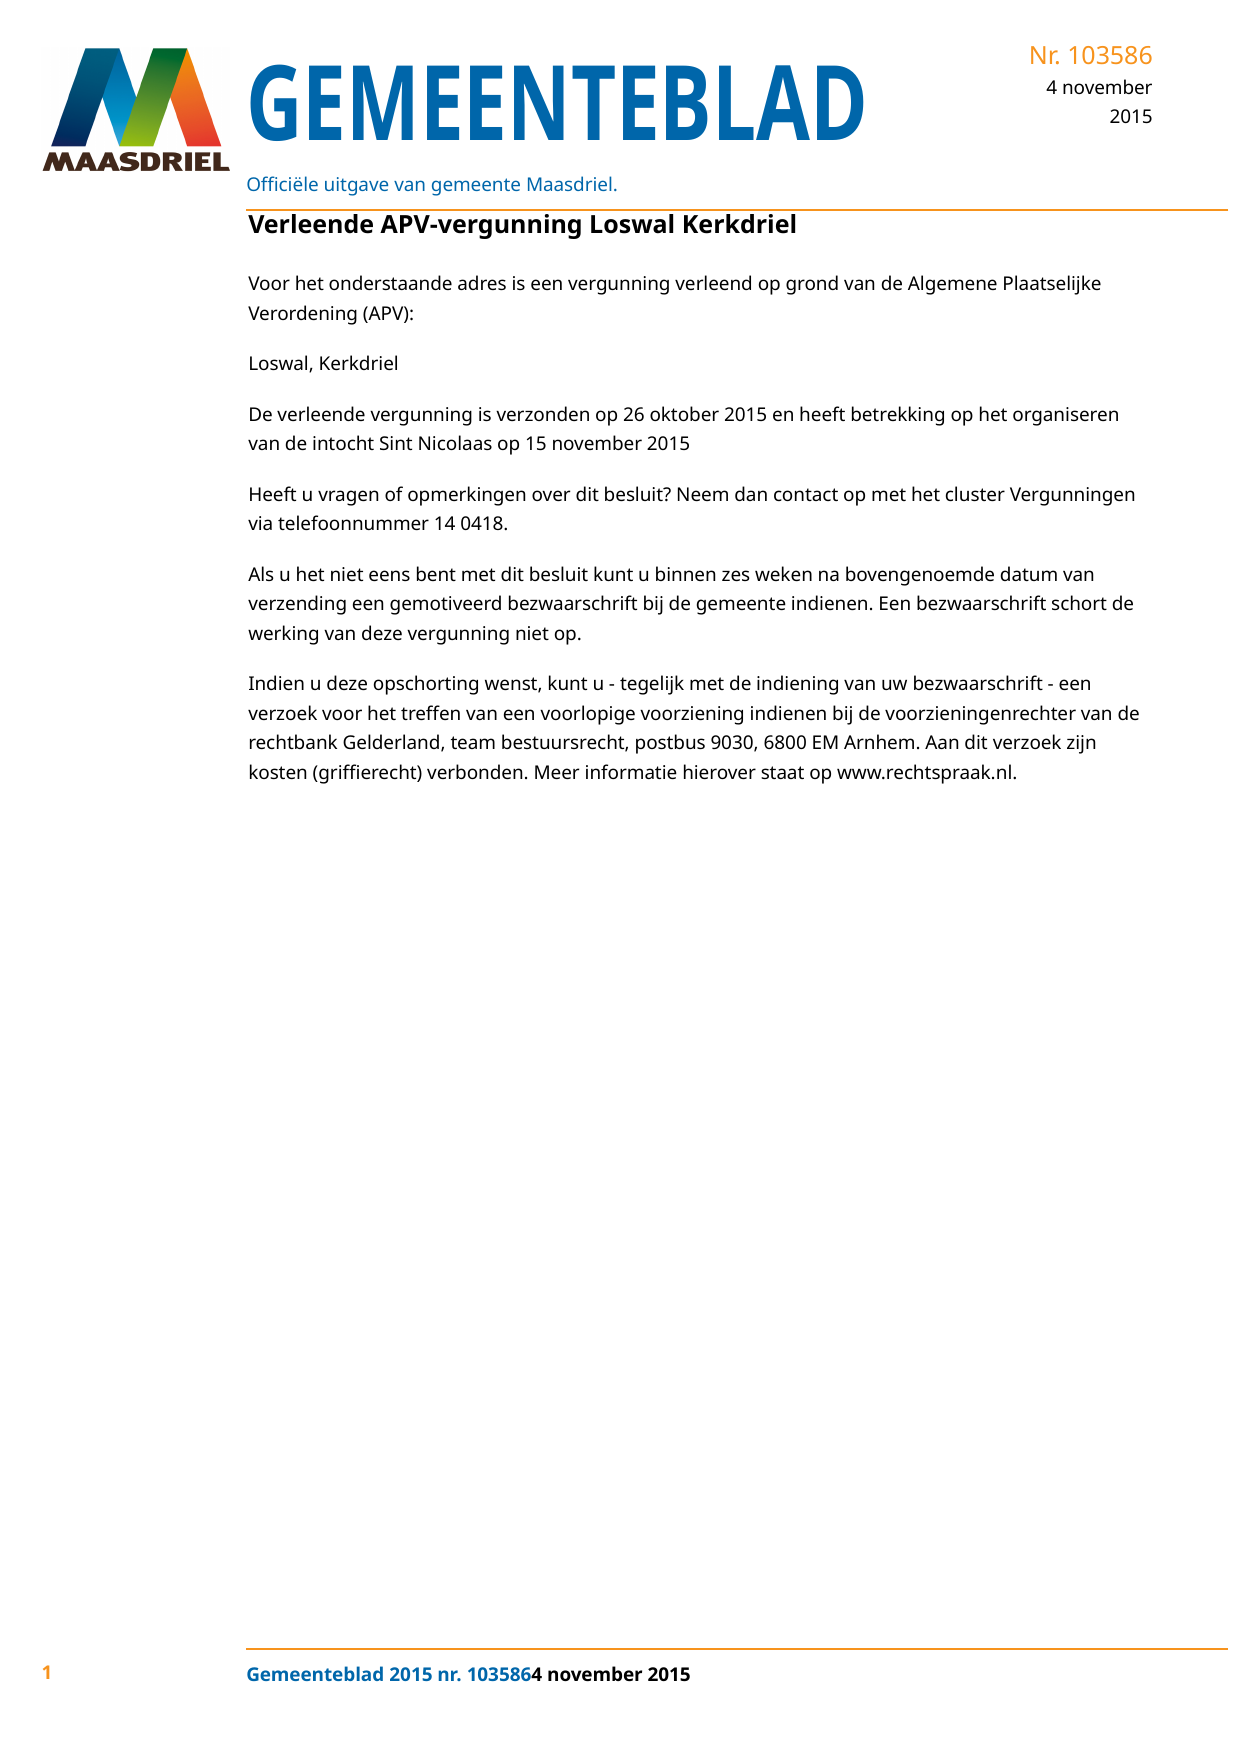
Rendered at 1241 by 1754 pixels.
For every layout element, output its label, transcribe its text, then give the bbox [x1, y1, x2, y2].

text Verleende APV-vergunning Loswal Kerkdriel [248, 211, 1152, 241]
text De verleende vergunning is verzonden op 26 oktober 2015 en heeft betrekking op het organiseren van de intocht Sint Nicolaas op 15 november 2015 [248, 401, 1152, 456]
text Voor het onderstaande adres is een vergunning verleend op grond van de Algemene Plaatselijke Verordening (APV): [248, 270, 1152, 326]
text Indien u deze opschorting wenst, kunt u - tegelijk met de indiening van uw bezwaarschrift - een verzoek voor het treffen van een voorlopige voorziening indienen bij de voorzieningenrechter van de rechtbank Gelderland, team bestuursrecht, postbus 9030, 6800 EM Arnhem. Aan dit verzoek zijn kosten (griffierecht) verbonden. Meer informatie hierover staat op www.rechtspraak.nl. [248, 670, 1152, 785]
text Als u het niet eens bent met dit besluit kunt u binnen zes weken na bovengenoemde datum van verzending een gemotiveerd bezwaarschrift bij de gemeente indienen. Een bezwaarschrift schort de werking van deze vergunning niet op. [248, 561, 1152, 646]
text Heeft u vragen of opmerkingen over dit besluit? Neem dan contact op met het cluster Vergunningen via telefoonnummer 14 0418. [248, 481, 1152, 536]
text Loswal, Kerkdriel [248, 350, 1152, 376]
picture [41, 47, 231, 172]
